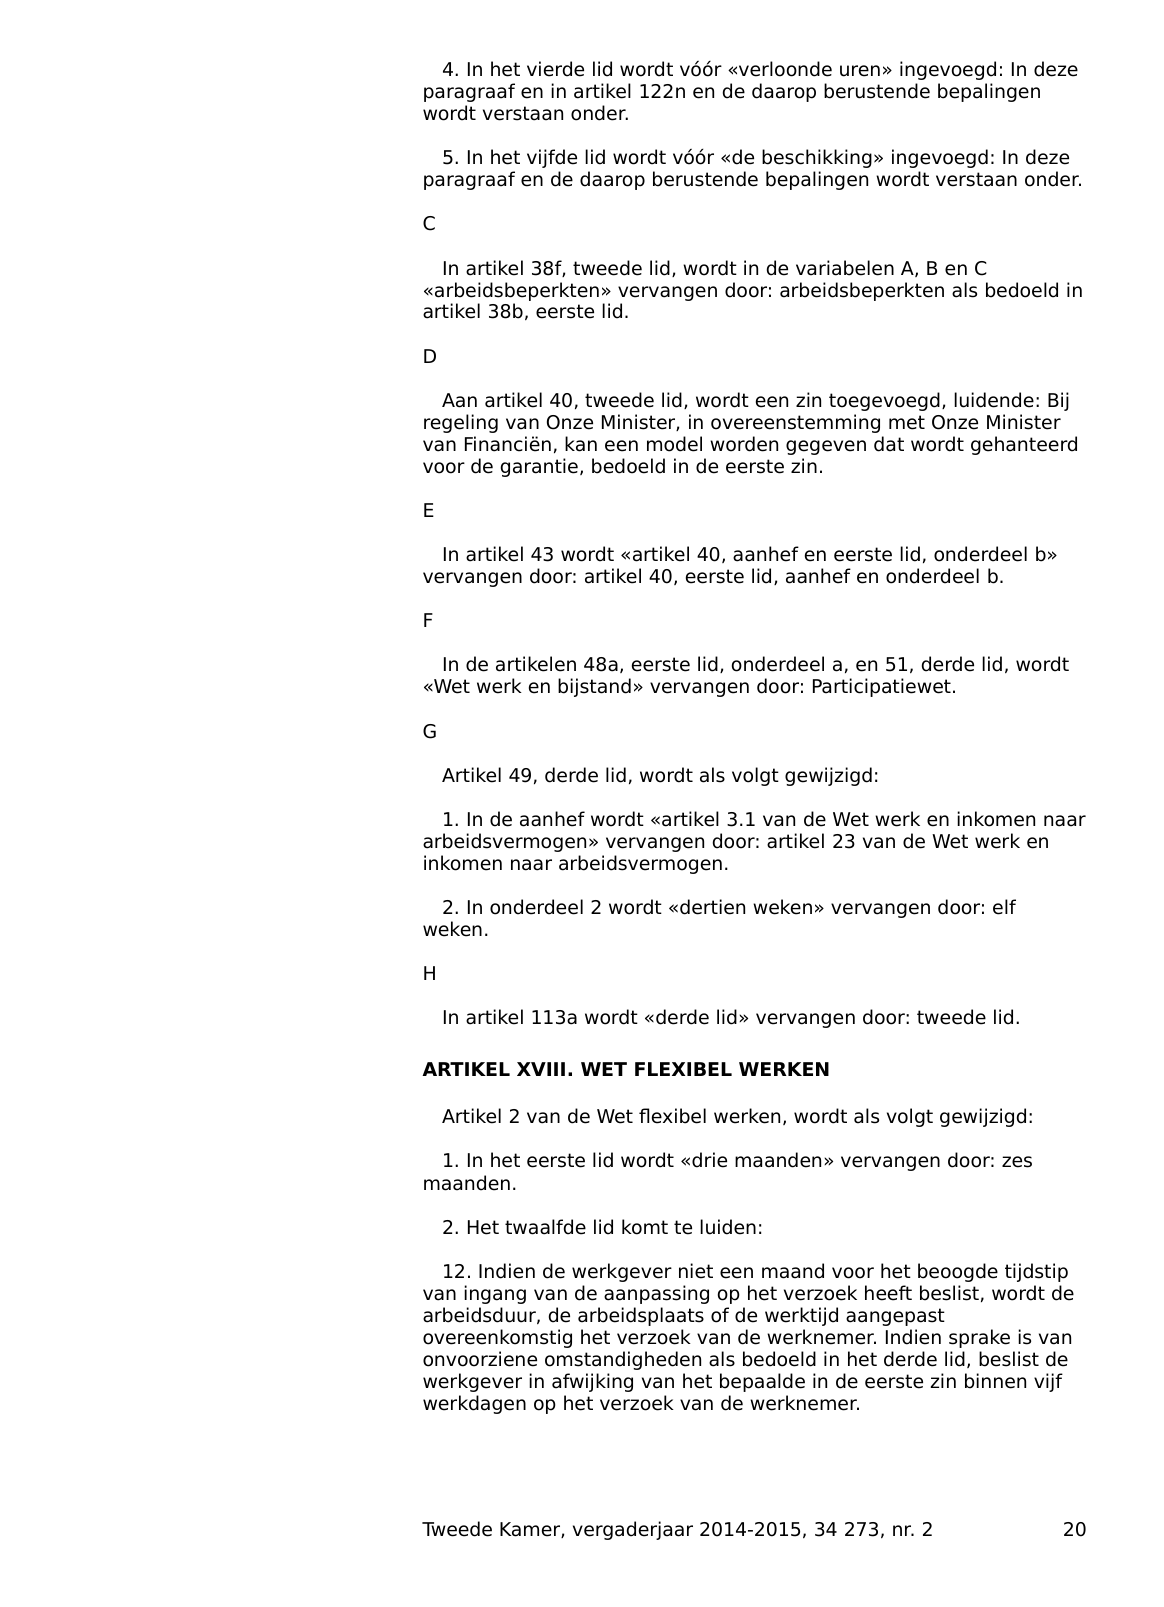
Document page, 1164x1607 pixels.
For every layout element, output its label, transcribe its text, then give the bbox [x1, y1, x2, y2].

text Aan artikel 40, tweede lid, wordt een zin toegevoegd, luidende: Bij regeling van Onze Minister, in overeenstemming met Onze Minister van Financiën, kan een model worden gegeven dat wordt gehanteerd voor de garantie, bedoeld in de eerste zin. [422, 390, 1087, 478]
text Artikel 2 van de Wet flexibel werken, wordt als volgt gewijzigd: [422, 1106, 1087, 1128]
text H [422, 963, 1087, 985]
text E [422, 500, 1087, 522]
text 2. In onderdeel 2 wordt «dertien weken» vervangen door: elf weken. [422, 897, 1087, 941]
text In artikel 38f, tweede lid, wordt in de variabelen A, B en C «arbeidsbeperkten» vervangen door: arbeidsbeperkten als bedoeld in artikel 38b, eerste lid. [422, 257, 1087, 323]
text 2. Het twaalfde lid komt te luiden: [422, 1217, 1087, 1238]
text D [422, 346, 1087, 368]
text G [422, 721, 1087, 742]
text In artikel 113a wordt «derde lid» vervangen door: tweede lid. [422, 1007, 1087, 1029]
text 1. In het eerste lid wordt «drie maanden» vervangen door: zes maanden. [422, 1150, 1087, 1194]
text 5. In het vijfde lid wordt vóór «de beschikking» ingevoegd: In deze paragraaf en de daarop berustende bepalingen wordt verstaan onder. [422, 147, 1087, 191]
text In artikel 43 wordt «artikel 40, aanhef en eerste lid, onderdeel b» vervangen door: artikel 40, eerste lid, aanhef en onderdeel b. [422, 544, 1087, 588]
text 4. In het vierde lid wordt vóór «verloonde uren» ingevoegd: In deze paragraaf en in artikel 122n en de daarop berustende bepalingen wordt verstaan onder. [422, 59, 1087, 125]
text In de artikelen 48a, eerste lid, onderdeel a, en 51, derde lid, wordt «Wet werk en bijstand» vervangen door: Participatiewet. [422, 654, 1087, 698]
text 12. Indien de werkgever niet een maand voor het beoogde tijdstip van ingang van de aanpassing op het verzoek heeft beslist, wordt de arbeidsduur, de arbeidsplaats of de werktijd aangepast overeenkomstig het verzoek van de werknemer. Indien sprake is van onvoorziene omstandigheden als bedoeld in het derde lid, beslist de werkgever in afwijking van het bepaalde in de eerste zin binnen vijf werkdagen op het verzoek van de werknemer. [422, 1261, 1087, 1414]
text F [422, 610, 1087, 632]
text C [422, 213, 1087, 235]
text 1. In de aanhef wordt «artikel 3.1 van de Wet werk en inkomen naar arbeidsvermogen» vervangen door: artikel 23 van de Wet werk en inkomen naar arbeidsvermogen. [422, 809, 1087, 875]
subtitle ARTIKEL XVIII. WET FLEXIBEL WERKEN [422, 1059, 1087, 1081]
text Artikel 49, derde lid, wordt als volgt gewijzigd: [422, 765, 1087, 787]
